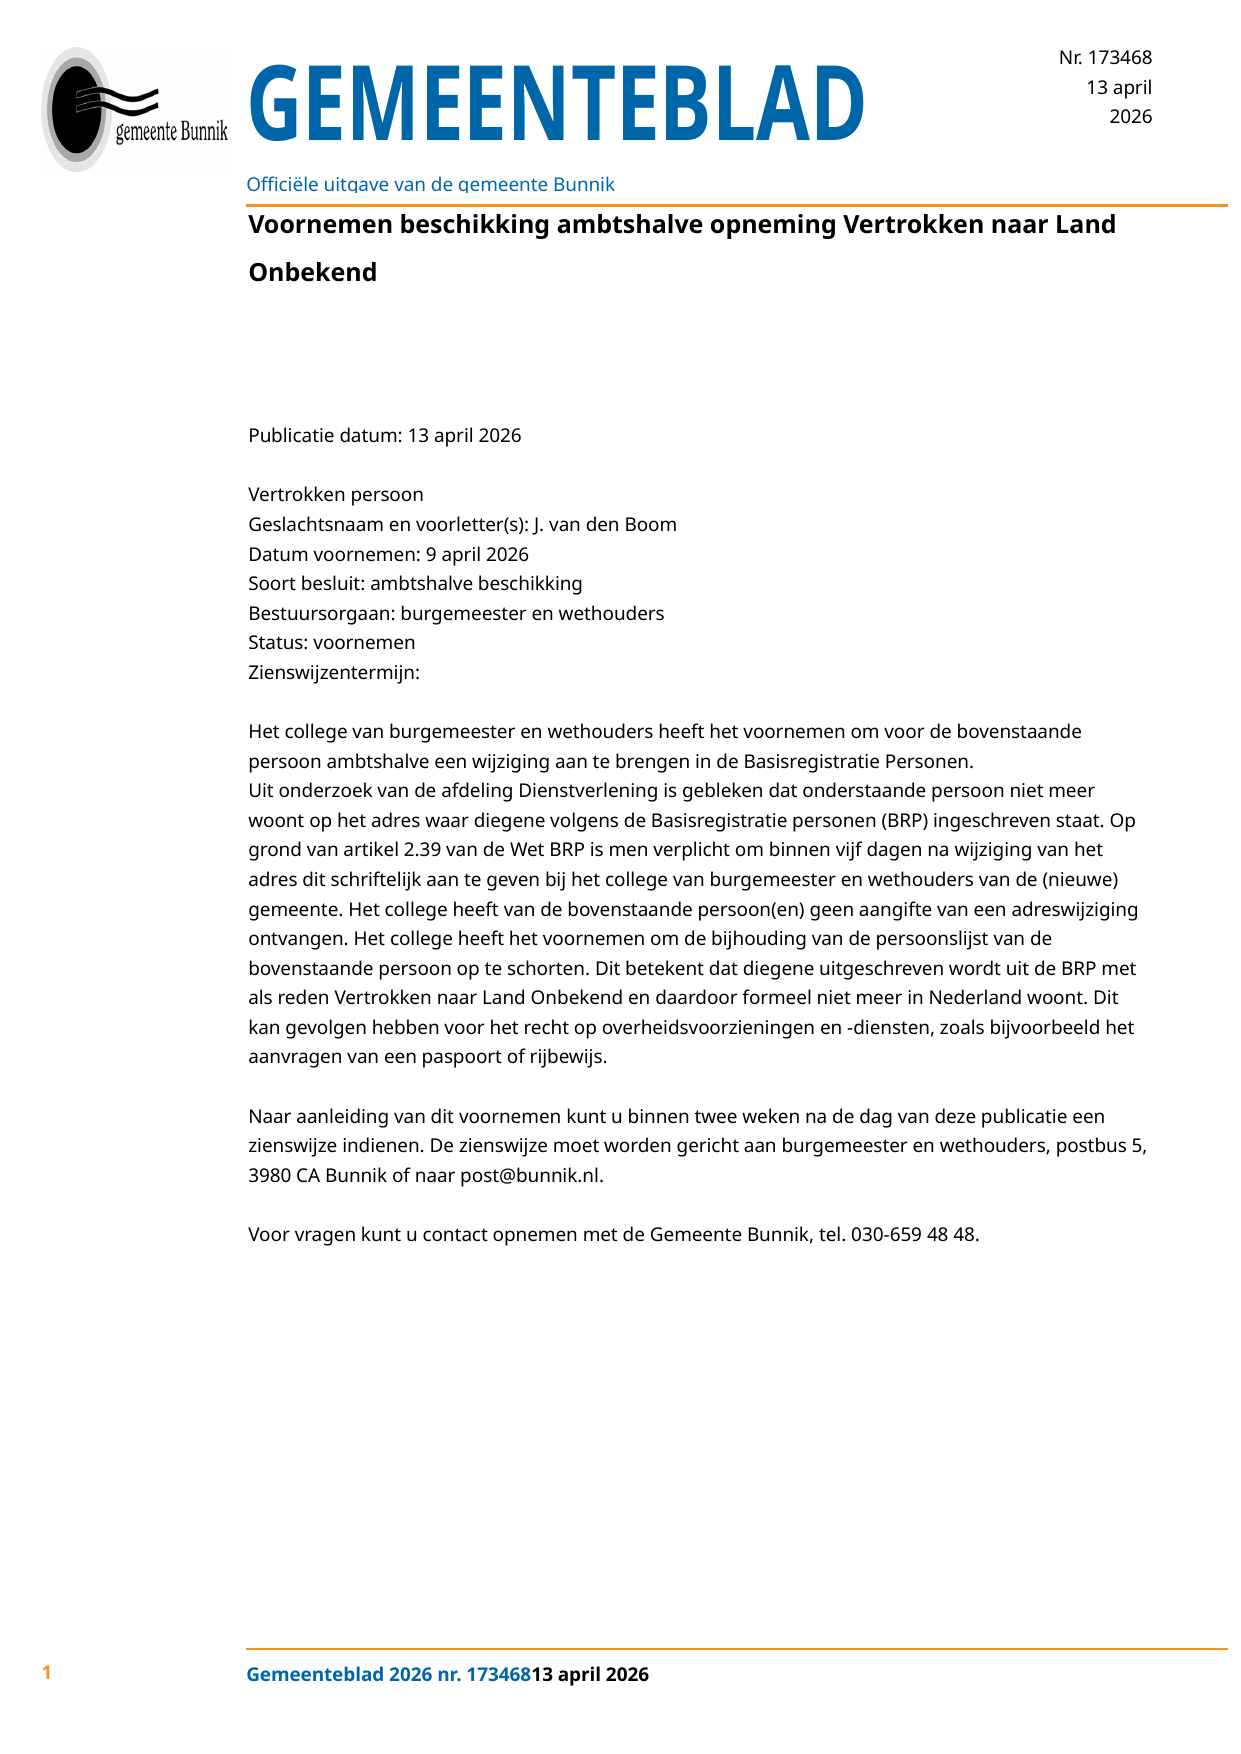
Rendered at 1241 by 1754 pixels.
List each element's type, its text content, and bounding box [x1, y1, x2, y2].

text Zienswijzentermijn: [248, 659, 1152, 685]
text Publicatie datum: 13 april 2026 [248, 422, 1152, 448]
text Vertrokken persoon [248, 482, 1152, 507]
text Geslachtsnaam en voorletter(s): J. van den Boom [248, 511, 1152, 537]
text Voor vragen kunt u contact opnemen met de Gemeente Bunnik, tel. 030-659 48 48. [248, 1221, 1152, 1247]
text Bestuursorgaan: burgemeester en wethouders [248, 600, 1152, 626]
text Soort besluit: ambtshalve beschikking [248, 570, 1152, 596]
text Voornemen beschikking ambtshalve opneming Vertrokken naar Land Onbekend [248, 207, 1152, 288]
text Naar aanleiding van dit voornemen kunt u binnen twee weken na de dag van deze publicatie een zienswijze indienen. De zienswijze moet worden gericht aan burgemeester en wethouders, postbus 5, 3980 CA Bunnik of naar post@bunnik.nl. [248, 1103, 1152, 1188]
text Datum voornemen: 9 april 2026 [248, 541, 1152, 567]
text Uit onderzoek van de afdeling Dienstverlening is gebleken dat onderstaande persoon niet meer woont op het adres waar diegene volgens de Basisregistratie personen (BRP) ingeschreven staat. Op grond van artikel 2.39 van de Wet BRP is men verplicht om binnen vijf dagen na wijziging van het adres dit schriftelijk aan te geven bij het college van burgemeester en wethouders van de (nieuwe) gemeente. Het college heeft van de bovenstaande persoon(en) geen aangifte van een adreswijziging ontvangen. Het college heeft het voornemen om de bijhouding van de persoonslijst van de bovenstaande persoon op te schorten. Dit betekent dat diegene uitgeschreven wordt uit de BRP met als reden Vertrokken naar Land Onbekend en daardoor formeel niet meer in Nederland woont. Dit kan gevolgen hebben voor het recht op overheidsvoorzieningen en -diensten, zoals bijvoorbeeld het aanvragen van een paspoort of rijbewijs. [248, 777, 1152, 1069]
text Het college van burgemeester en wethouders heeft het voornemen om voor de bovenstaande persoon ambtshalve een wijziging aan te brengen in de Basisregistratie Personen. [248, 718, 1152, 774]
picture [41, 47, 231, 172]
text Status: voornemen [248, 629, 1152, 655]
